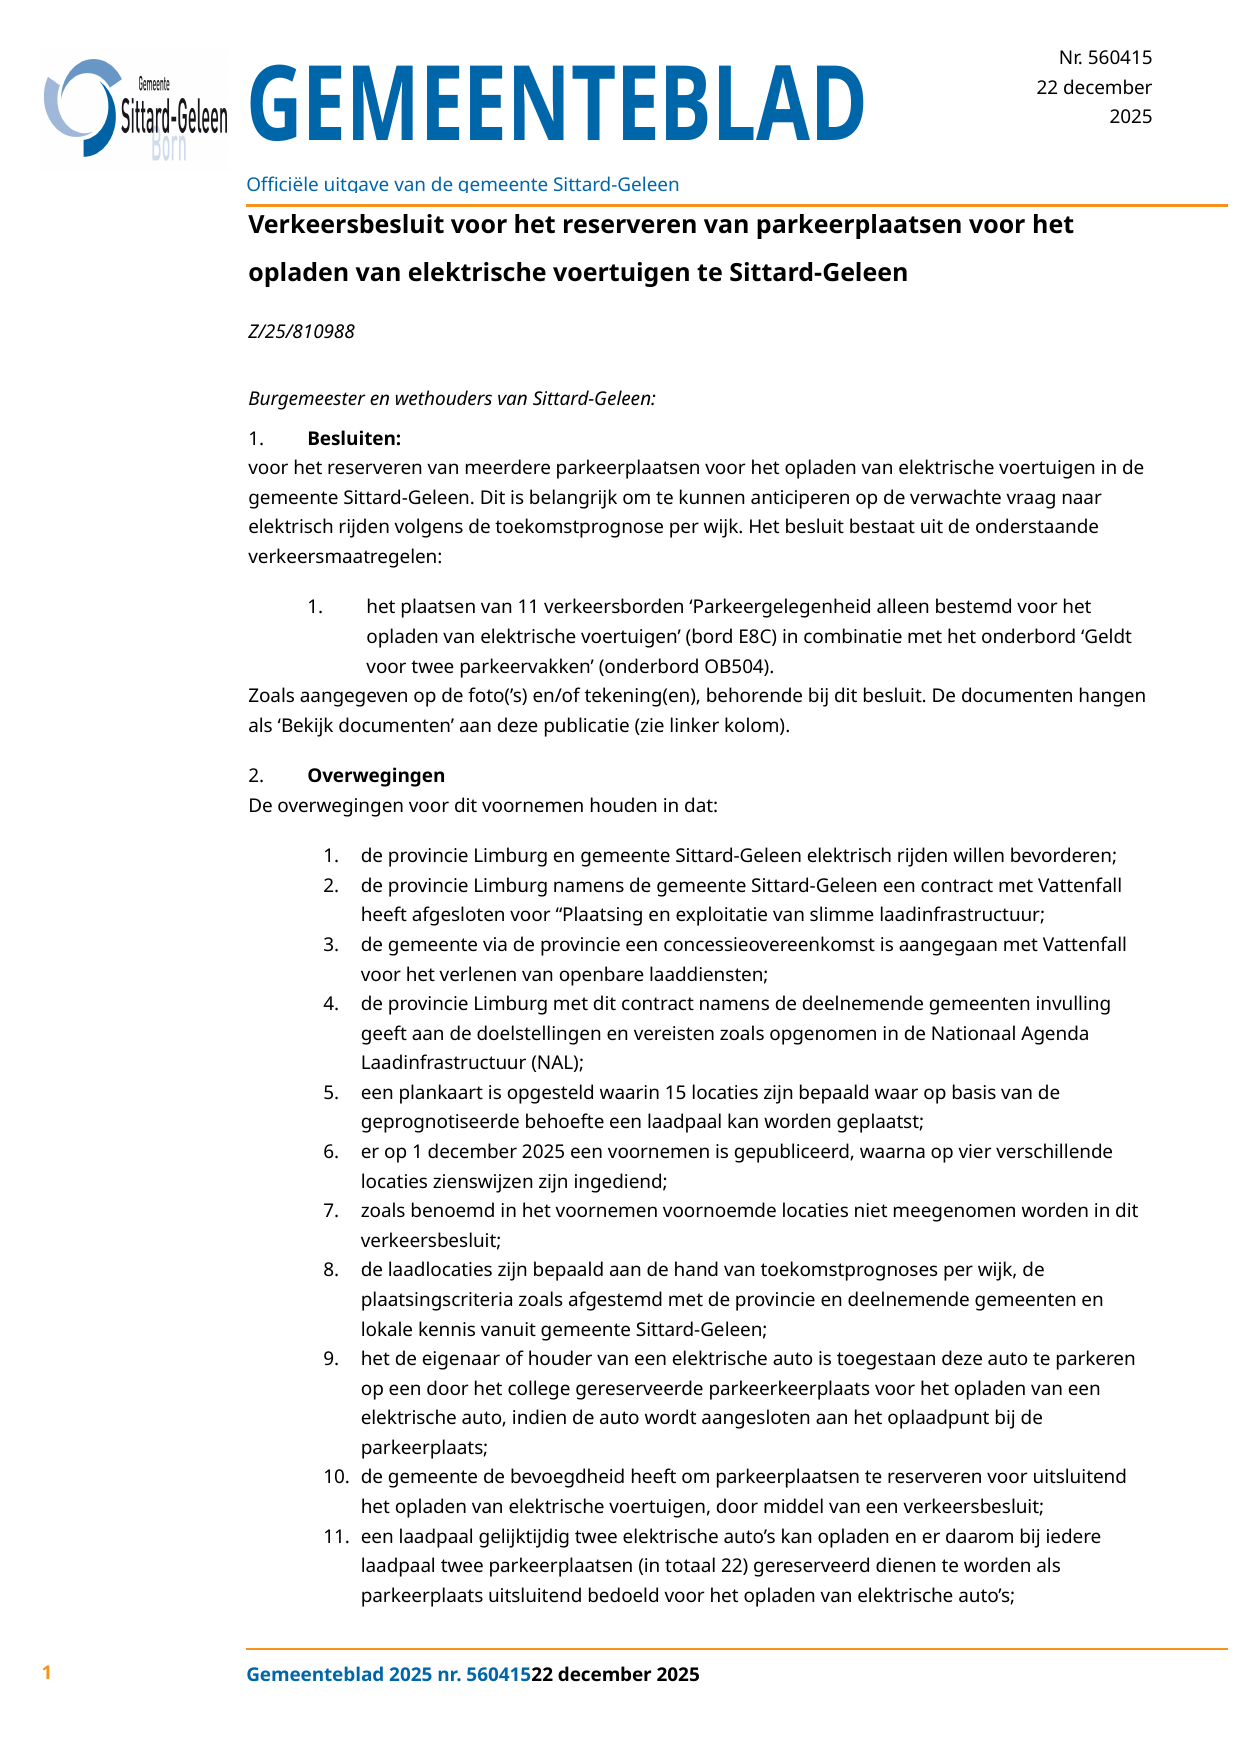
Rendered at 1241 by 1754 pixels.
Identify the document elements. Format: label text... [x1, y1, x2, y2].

picture [41, 47, 231, 172]
text De overwegingen voor dit voornemen houden in dat: [248, 792, 1152, 818]
list de gemeente de bevoegdheid heeft om parkeerplaatsen te reserveren voor uitsluitend het opladen van elektrische voertuigen, door middel van een verkeersbesluit; [323, 1464, 1152, 1519]
list de gemeente via de provincie een concessieovereenkomst is aangegaan met Vattenfall voor het verlenen van openbare laaddiensten; [323, 931, 1152, 986]
list zoals benoemd in het voornemen voornoemde locaties niet meegenomen worden in dit verkeersbesluit; [323, 1197, 1152, 1253]
text Verkeersbesluit voor het reserveren van parkeerplaatsen voor het opladen van elektrische voertuigen te Sittard-Geleen [248, 207, 1152, 288]
list Besluiten: [248, 425, 1152, 451]
list de provincie Limburg namens de gemeente Sittard-Geleen een contract met Vattenfall heeft afgesloten voor “Plaatsing en exploitatie van slimme laadinfrastructuur; [323, 872, 1152, 927]
text Z/25/810988 [248, 318, 1152, 344]
list er op 1 december 2025 een voornemen is gepubliceerd, waarna op vier verschillende locaties zienswijzen zijn ingediend; [323, 1138, 1152, 1193]
list Overwegingen [248, 762, 1152, 788]
list het plaatsen van 11 verkeersborden ‘Parkeergelegenheid alleen bestemd voor het opladen van elektrische voertuigen’ (bord E8C) in combinatie met het onderbord ‘Geldt voor twee parkeervakken’ (onderbord OB504). [307, 594, 1152, 678]
text Zoals aangegeven op de foto(’s) en/of tekening(en), behorende bij dit besluit. De documenten hangen als ‘Bekijk documenten’ aan deze publicatie (zie linker kolom). [248, 682, 1152, 738]
list een plankaart is opgesteld waarin 15 locaties zijn bepaald waar op basis van de geprognotiseerde behoefte een laadpaal kan worden geplaatst; [323, 1079, 1152, 1134]
list de laadlocaties zijn bepaald aan de hand van toekomstprognoses per wijk, de plaatsingscriteria zoals afgestemd met de provincie en deelnemende gemeenten en lokale kennis vanuit gemeente Sittard-Geleen; [323, 1257, 1152, 1341]
list het de eigenaar of houder van een elektrische auto is toegestaan deze auto te parkeren op een door het college gereserveerde parkeerkeerplaats voor het opladen van een elektrische auto, indien de auto wordt aangesloten aan het oplaadpunt bij de parkeerplaats; [323, 1345, 1152, 1460]
list de provincie Limburg en gemeente Sittard-Geleen elektrisch rijden willen bevorderen; [323, 842, 1152, 868]
list een laadpaal gelijktijdig twee elektrische auto’s kan opladen en er daarom bij iedere laadpaal twee parkeerplaatsen (in totaal 22) gereserveerd dienen te worden als parkeerplaats uitsluitend bedoeld voor het opladen van elektrische auto’s; [323, 1523, 1152, 1608]
text voor het reserveren van meerdere parkeerplaatsen voor het opladen van elektrische voertuigen in de gemeente Sittard-Geleen. Dit is belangrijk om te kunnen anticiperen op de verwachte vraag naar elektrisch rijden volgens de toekomstprognose per wijk. Het besluit bestaat uit de onderstaande verkeersmaatregelen: [248, 454, 1152, 569]
text Burgemeester en wethouders van Sittard-Geleen: [248, 386, 1152, 411]
list de provincie Limburg met dit contract namens de deelnemende gemeenten invulling geeft aan de doelstellingen en vereisten zoals opgenomen in de Nationaal Agenda Laadinfrastructuur (NAL); [323, 990, 1152, 1075]
